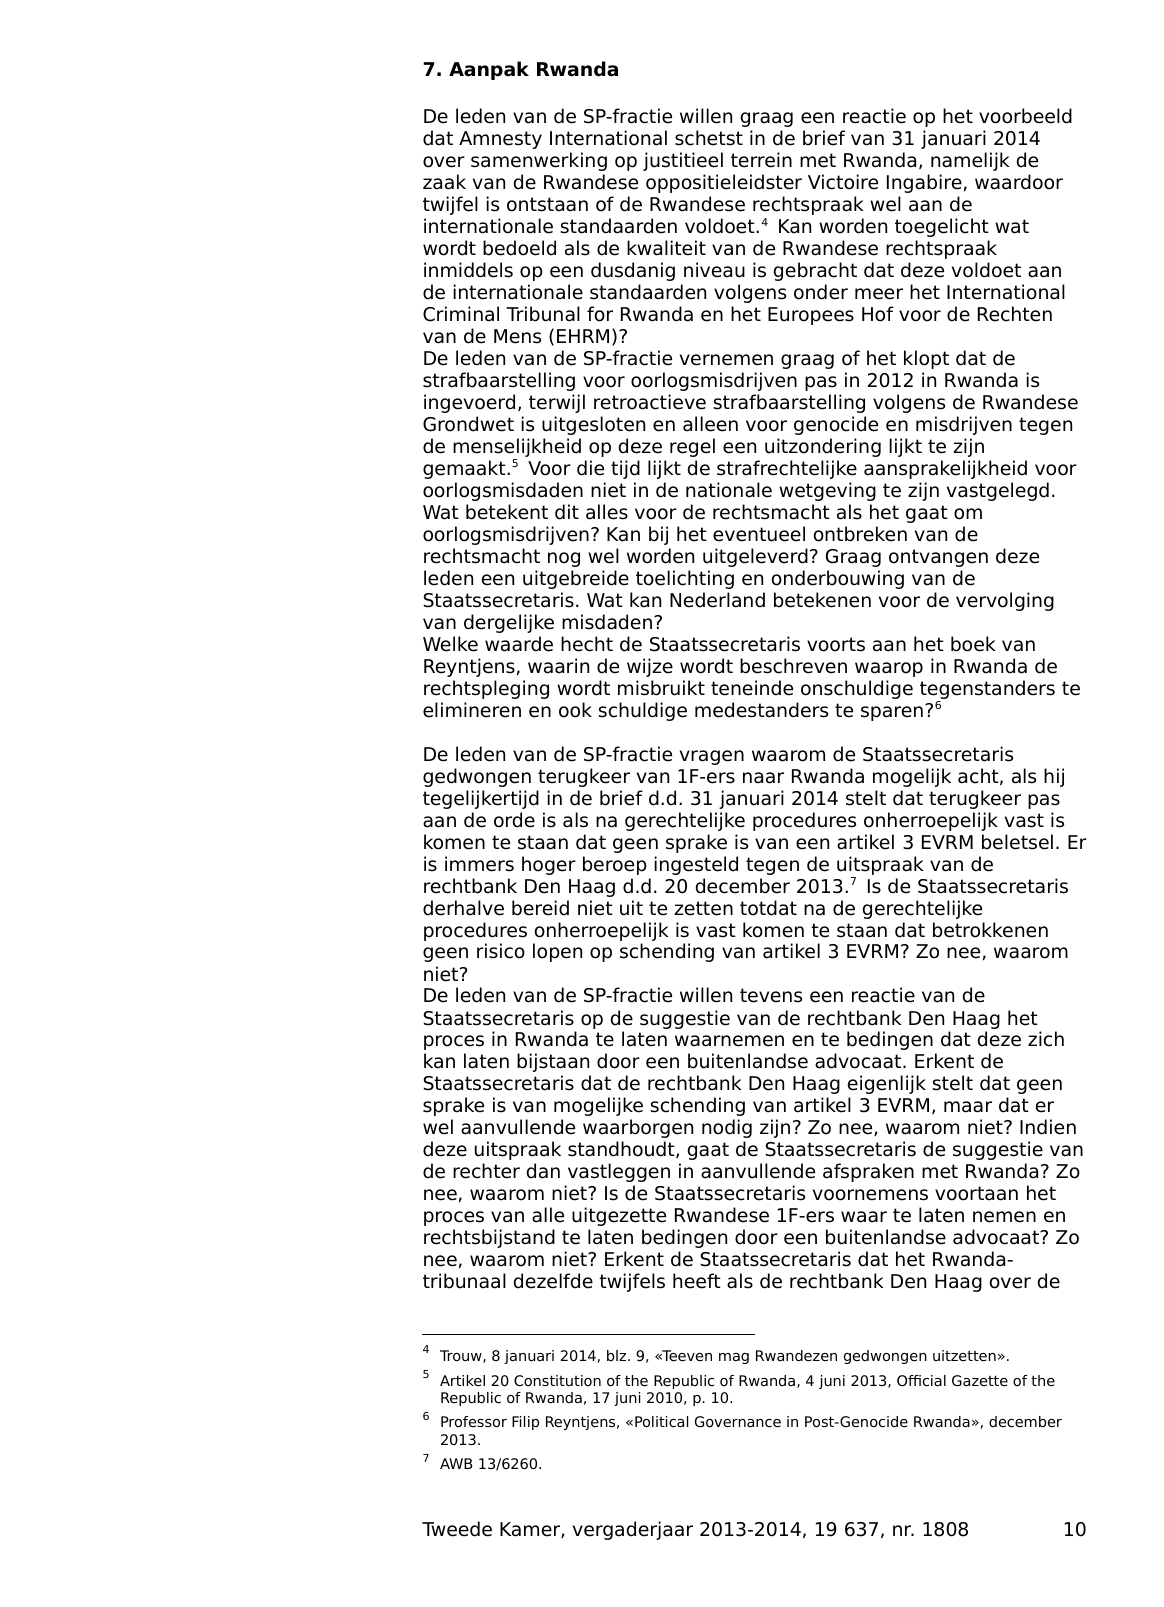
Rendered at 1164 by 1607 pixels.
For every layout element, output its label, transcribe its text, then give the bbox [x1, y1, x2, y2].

text Trouw, 8 januari 2014, blz. 9, «Teeven mag Rwandezen gedwongen uitzetten». [422, 1343, 1087, 1366]
subtitle 7. Aanpak Rwanda [422, 59, 1087, 81]
text Professor Filip Reyntjens, «Political Governance in Post-Genocide Rwanda», december 2013. [422, 1410, 1087, 1449]
text Welke waarde hecht de Staatssecretaris voorts aan het boek van Reyntjens, waarin de wijze wordt beschreven waarop in Rwanda de rechtspleging wordt misbruikt teneinde onschuldige tegenstanders te elimineren en ook schuldige medestanders te sparen? [422, 633, 1087, 721]
text AWB 13/6260. [422, 1452, 1087, 1474]
text De leden van de SP-fractie willen tevens een reactie van de Staatssecretaris op de suggestie van de rechtbank Den Haag het proces in Rwanda te laten waarnemen en te bedingen dat deze zich kan laten bijstaan door een buitenlandse advocaat. Erkent de Staatssecretaris dat de rechtbank Den Haag eigenlijk stelt dat geen sprake is van mogelijke schending van artikel 3 EVRM, maar dat er wel aanvullende waarborgen nodig zijn? Zo nee, waarom niet? Indien deze uitspraak standhoudt, gaat de Staatssecretaris de suggestie van de rechter dan vastleggen in aanvullende afspraken met Rwanda? Zo nee, waarom niet? Is de Staatssecretaris voornemens voortaan het proces van alle uitgezette Rwandese 1F-ers waar te laten nemen en rechtsbijstand te laten bedingen door een buitenlandse advocaat? Zo nee, waarom niet? Erkent de Staatssecretaris dat het Rwanda-tribunaal dezelfde twijfels heeft als de rechtbank Den Haag over de [422, 985, 1087, 1293]
text De leden van de SP-fractie vernemen graag of het klopt dat de strafbaarstelling voor oorlogsmisdrijven pas in 2012 in Rwanda is ingevoerd, terwijl retroactieve strafbaarstelling volgens de Rwandese Grondwet is uitgesloten en alleen voor genocide en misdrijven tegen de menselijkheid op deze regel een uitzondering lijkt te zijn gemaakt. Voor die tijd lijkt de strafrechtelijke aansprakelijkheid voor oorlogsmisdaden niet in de nationale wetgeving te zijn vastgelegd. Wat betekent dit alles voor de rechtsmacht als het gaat om oorlogsmisdrijven? Kan bij het eventueel ontbreken van de rechtsmacht nog wel worden uitgeleverd? Graag ontvangen deze leden een uitgebreide toelichting en onderbouwing van de Staatssecretaris. Wat kan Nederland betekenen voor de vervolging van dergelijke misdaden? [422, 348, 1087, 633]
text Artikel 20 Constitution of the Republic of Rwanda, 4 juni 2013, Official Gazette of the Republic of Rwanda, 17 juni 2010, p. 10. [422, 1368, 1087, 1407]
text De leden van de SP-fractie vragen waarom de Staatssecretaris gedwongen terugkeer van 1F-ers naar Rwanda mogelijk acht, als hij tegelijkertijd in de brief d.d. 31 januari 2014 stelt dat terugkeer pas aan de orde is als na gerechtelijke procedures onherroepelijk vast is komen te staan dat geen sprake is van een artikel 3 EVRM beletsel. Er is immers hoger beroep ingesteld tegen de uitspraak van de rechtbank Den Haag d.d. 20 december 2013. Is de Staatssecretaris derhalve bereid niet uit te zetten totdat na de gerechtelijke procedures onherroepelijk is vast komen te staan dat betrokkenen geen risico lopen op schending van artikel 3 EVRM? Zo nee, waarom niet? [422, 744, 1087, 985]
text De leden van de SP-fractie willen graag een reactie op het voorbeeld dat Amnesty International schetst in de brief van 31 januari 2014 over samenwerking op justitieel terrein met Rwanda, namelijk de zaak van de Rwandese oppositieleidster Victoire Ingabire, waardoor twijfel is ontstaan of de Rwandese rechtspraak wel aan de internationale standaarden voldoet. Kan worden toegelicht wat wordt bedoeld als de kwaliteit van de Rwandese rechtspraak inmiddels op een dusdanig niveau is gebracht dat deze voldoet aan de internationale standaarden volgens onder meer het International Criminal Tribunal for Rwanda en het Europees Hof voor de Rechten van de Mens (EHRM)? [422, 106, 1087, 348]
